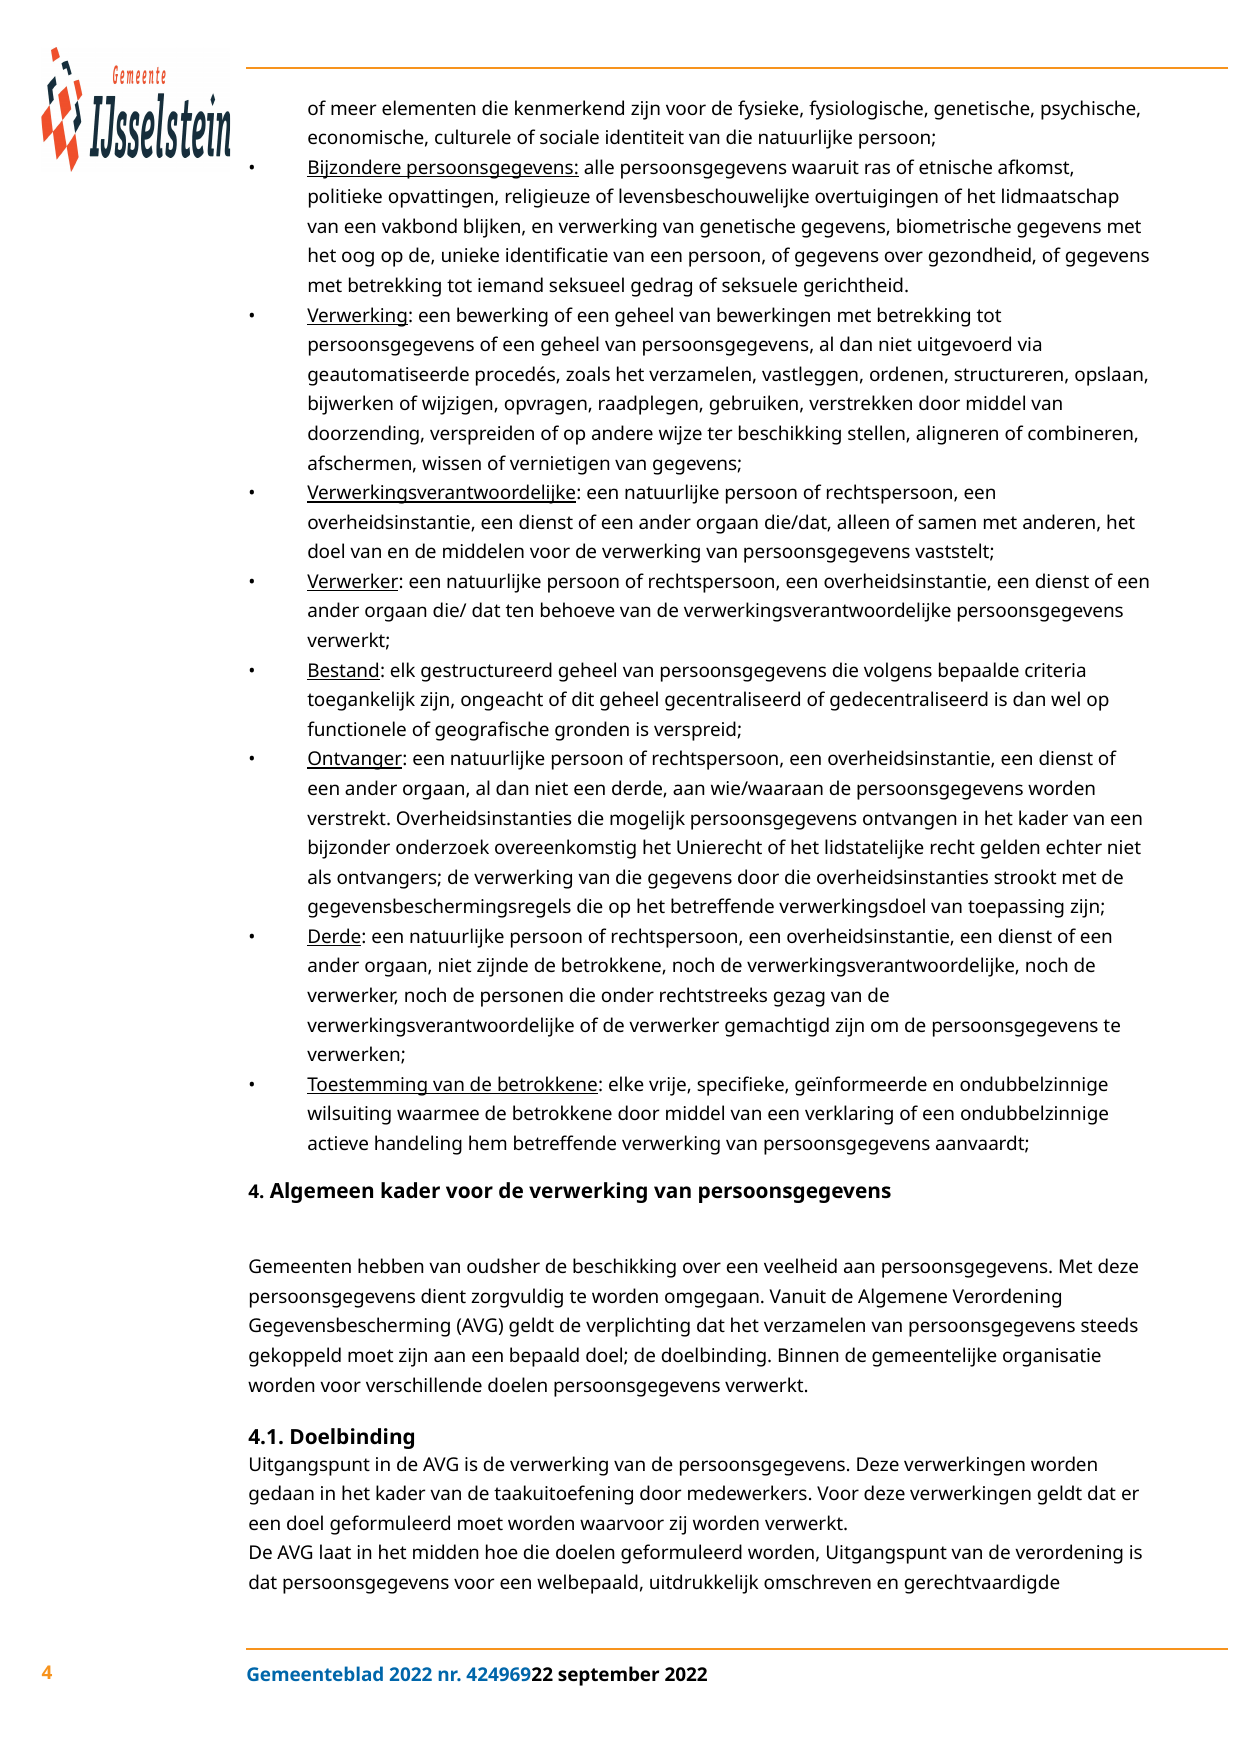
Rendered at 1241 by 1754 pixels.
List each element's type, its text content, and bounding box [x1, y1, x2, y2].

text Uitgangspunt in de AVG is de verwerking van de persoonsgegevens. Deze verwerkingen worden gedaan in het kader van de taakuitoefening door medewerkers. Voor deze verwerkingen geldt dat er een doel geformuleerd moet worden waarvoor zij worden verwerkt. [248, 1451, 1152, 1536]
list Ontvanger: een natuurlijke persoon of rechtspersoon, een overheidsinstantie, een dienst of een ander orgaan, al dan niet een derde, aan wie/waaraan de persoonsgegevens worden verstrekt. Overheidsinstanties die mogelijk persoonsgegevens ontvangen in het kader van een bijzonder onderzoek overeenkomstig het Unierecht of het lidstatelijke recht gelden echter niet als ontvangers; de verwerking van die gegevens door die overheidsinstanties strookt met de gegevensbeschermingsregels die op het betreffende verwerkingsdoel van toepassing zijn; [248, 746, 1152, 919]
text De AVG laat in het midden hoe die doelen geformuleerd worden, Uitgangspunt van de verordening is dat persoonsgegevens voor een welbepaald, uitdrukkelijk omschreven en gerechtvaardigde [248, 1539, 1152, 1595]
list Bestand: elk gestructureerd geheel van persoonsgegevens die volgens bepaalde criteria toegankelijk zijn, ongeacht of dit geheel gecentraliseerd of gedecentraliseerd is dan wel op functionele of geografische gronden is verspreid; [248, 657, 1152, 742]
picture [41, 47, 231, 172]
list Derde: een natuurlijke persoon of rechtspersoon, een overheidsinstantie, een dienst of een ander orgaan, niet zijnde de betrokkene, noch de verwerkingsverantwoordelijke, noch de verwerker, noch de personen die onder rechtstreeks gezag van de verwerkingsverantwoordelijke of de verwerker gemachtigd zijn om de persoonsgegevens te verwerken; [248, 923, 1152, 1067]
list Verwerkingsverantwoordelijke: een natuurlijke persoon of rechtspersoon, een overheidsinstantie, een dienst of een ander orgaan die/dat, alleen of samen met anderen, het doel van en de middelen voor de verwerking van persoonsgegevens vaststelt; [248, 479, 1152, 564]
list Verwerker: een natuurlijke persoon of rechtspersoon, een overheidsinstantie, een dienst of een ander orgaan die/ dat ten behoeve van de verwerkingsverantwoordelijke persoonsgegevens verwerkt; [248, 568, 1152, 653]
text Gemeenten hebben van oudsher de beschikking over een veelheid aan persoonsgegevens. Met deze persoonsgegevens dient zorgvuldig te worden omgegaan. Vanuit de Algemene Verordening Gegevensbescherming (AVG) geldt de verplichting dat het verzamelen van persoonsgegevens steeds gekoppeld moet zijn aan een bepaald doel; de doelbinding. Binnen de gemeentelijke organisatie worden voor verschillende doelen persoonsgegevens verwerkt. [248, 1253, 1152, 1398]
list of meer elementen die kenmerkend zijn voor de fysieke, fysiologische, genetische, psychische, economische, culturele of sociale identiteit van die natuurlijke persoon; [248, 95, 1152, 150]
list Verwerking: een bewerking of een geheel van bewerkingen met betrekking tot persoonsgegevens of een geheel van persoonsgegevens, al dan niet uitgevoerd via geautomatiseerde procedés, zoals het verzamelen, vastleggen, ordenen, structureren, opslaan, bijwerken of wijzigen, opvragen, raadplegen, gebruiken, verstrekken door middel van doorzending, verspreiden of op andere wijze ter beschikking stellen, aligneren of combineren, afschermen, wissen of vernietigen van gegevens; [248, 302, 1152, 476]
list Toestemming van de betrokkene: elke vrije, specifieke, geïnformeerde en ondubbelzinnige wilsuiting waarmee de betrokkene door middel van een verklaring of een ondubbelzinnige actieve handeling hem betreffende verwerking van persoonsgegevens aanvaardt; [248, 1071, 1152, 1156]
list Bijzondere persoonsgegevens: alle persoonsgegevens waaruit ras of etnische afkomst, politieke opvattingen, religieuze of levensbeschouwelijke overtuigingen of het lidmaatschap van een vakbond blijken, en verwerking van genetische gegevens, biometrische gegevens met het oog op de, unieke identificatie van een persoon, of gegevens over gezondheid, of gegevens met betrekking tot iemand seksueel gedrag of seksuele gerichtheid. [248, 154, 1152, 298]
text 4. Algemeen kader voor de verwerking van persoonsgegevens [248, 1176, 1152, 1204]
text 4.1. Doelbinding [248, 1422, 1152, 1451]
